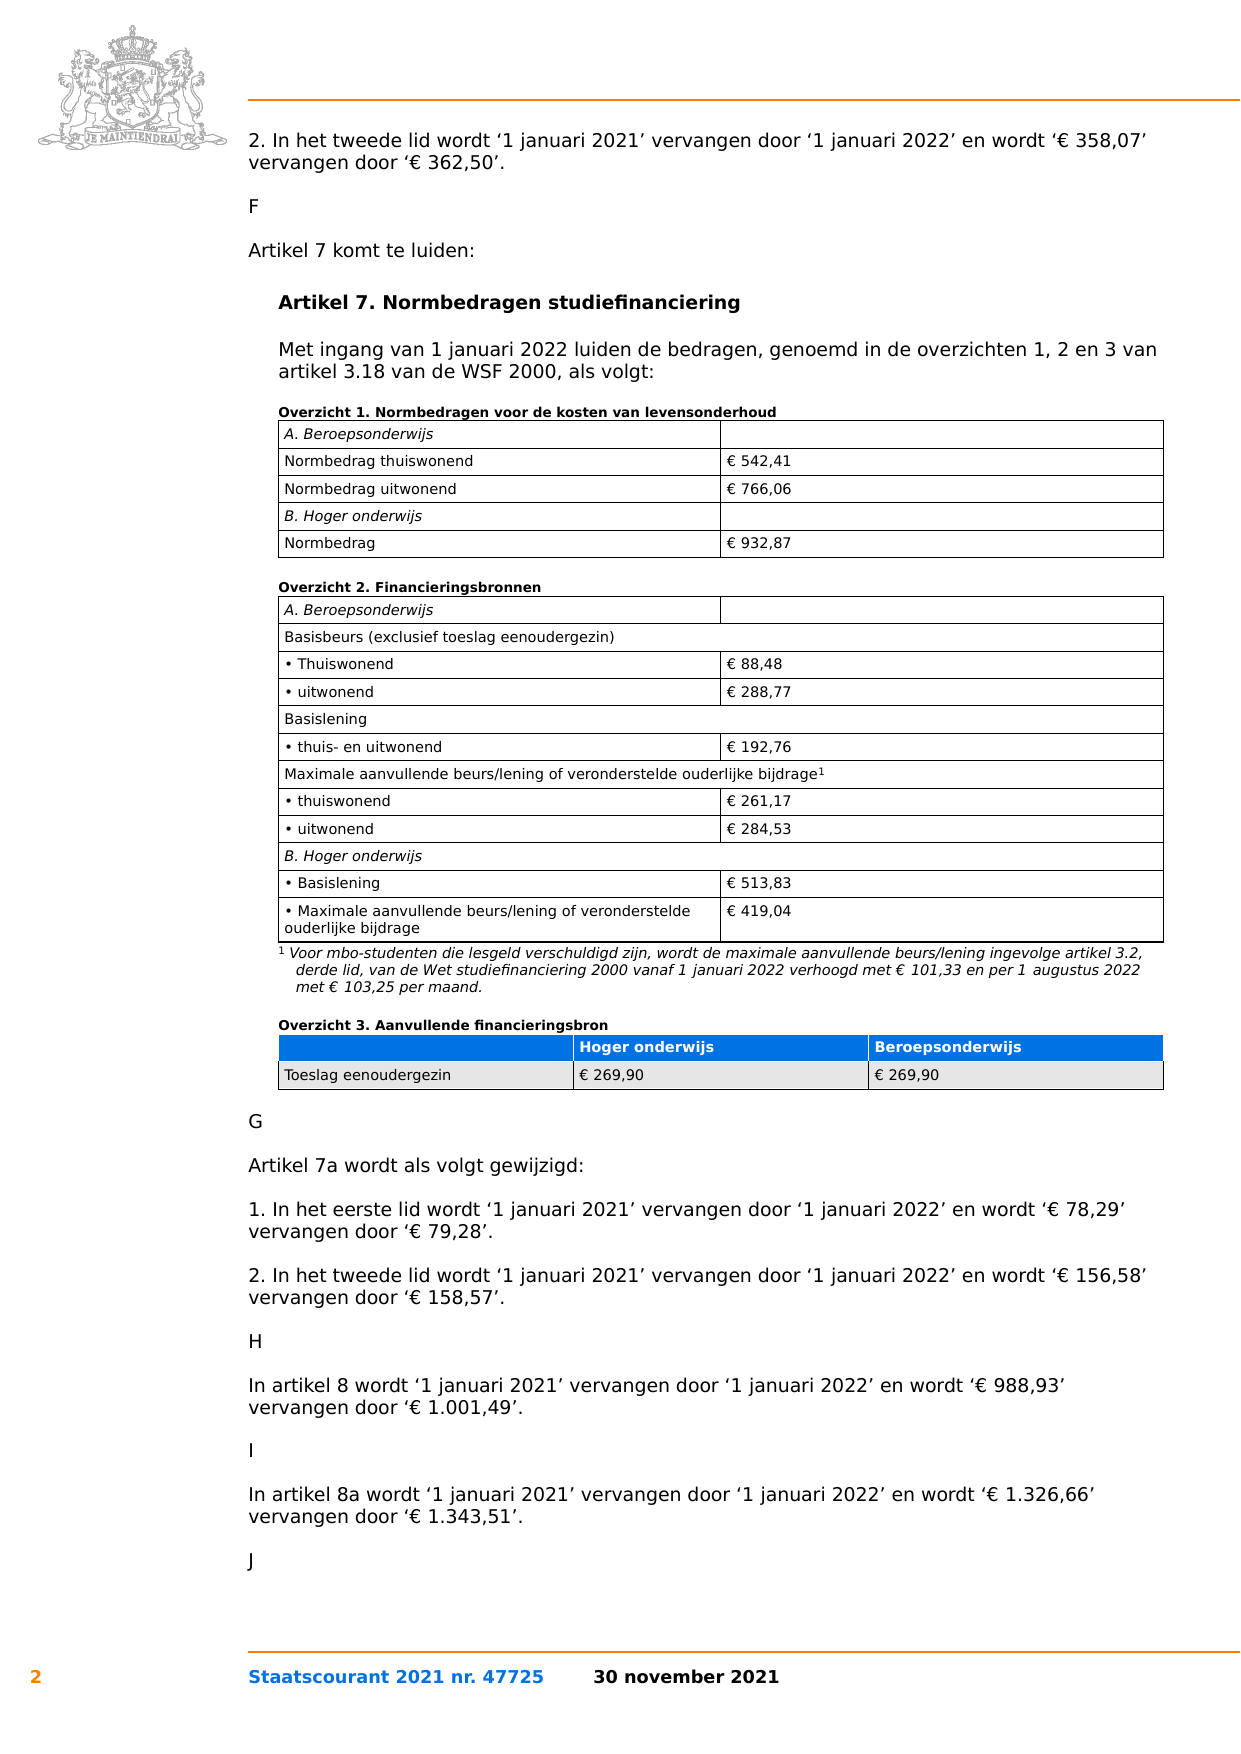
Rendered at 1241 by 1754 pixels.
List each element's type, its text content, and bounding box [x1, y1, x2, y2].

table_cell [721, 597, 1163, 623]
text Artikel 7a wordt als volgt gewijzigd: [248, 1155, 1163, 1177]
table_cell B. Hoger onderwijs [279, 843, 1163, 870]
table_cell Basislening [279, 706, 1163, 733]
table_cell • Maximale aanvullende beurs/lening of veronderstelde ouderlijke bijdrage [279, 898, 720, 941]
text 1. In het eerste lid wordt ‘1 januari 2021’ vervangen door ‘1 januari 2022’ en wordt ‘€ 78,29’ vervangen door ‘€ 79,28’. [248, 1199, 1163, 1243]
text In artikel 8 wordt ‘1 januari 2021’ vervangen door ‘1 januari 2022’ en wordt ‘€ 988,93’ vervangen door ‘€ 1.001,49’. [248, 1374, 1163, 1418]
table_cell [721, 503, 1163, 530]
table_cell Beroepsonderwijs [869, 1035, 1163, 1061]
table_cell € 513,83 [721, 871, 1163, 897]
text I [248, 1440, 1163, 1462]
table_cell € 261,17 [721, 789, 1163, 815]
table_cell € 88,48 [721, 652, 1163, 678]
table_cell Hoger onderwijs [574, 1035, 868, 1061]
table_header Overzicht 1. Normbedragen voor de kosten van levensonderhoud [278, 404, 1163, 420]
table_cell • uitwonend [279, 816, 720, 842]
table_cell • Thuiswonend [279, 652, 720, 678]
text 2. In het tweede lid wordt ‘1 januari 2021’ vervangen door ‘1 januari 2022’ en wordt ‘€ 156,58’ vervangen door ‘€ 158,57’. [248, 1265, 1163, 1309]
table_cell € 269,90 [869, 1062, 1163, 1088]
table_cell € 269,90 [574, 1062, 868, 1088]
table_header Overzicht 2. Financieringsbronnen [278, 580, 1163, 596]
table_cell 1 Voor mbo-studenten die lesgeld verschuldigd zijn, wordt de maximale aanvullende beurs/lening ingevolge artikel 3.2, derde lid, van de Wet studiefinanciering 2000 vanaf 1 januari 2022 verhoogd met € 101,33 en per 1 augustus 2022 met € 103,25 per maand. [278, 943, 1163, 996]
table_cell € 932,87 [721, 531, 1163, 557]
table_cell € 288,77 [721, 679, 1163, 705]
table_cell • Basislening [279, 871, 720, 897]
table_cell € 542,41 [721, 449, 1163, 475]
table_cell € 192,76 [721, 734, 1163, 760]
table_cell • thuis- en uitwonend [279, 734, 720, 760]
table_header Overzicht 3. Aanvullende financieringsbron [278, 1018, 1163, 1034]
table_cell [721, 421, 1163, 447]
text Artikel 7 komt te luiden: [248, 239, 1163, 262]
table_cell • uitwonend [279, 679, 720, 705]
text J [248, 1550, 1163, 1572]
table_cell A. Beroepsonderwijs [279, 597, 720, 623]
table_cell € 766,06 [721, 476, 1163, 502]
table_cell € 419,04 [721, 898, 1163, 941]
table_cell [279, 1035, 573, 1061]
table_cell € 284,53 [721, 816, 1163, 842]
text 2. In het tweede lid wordt ‘1 januari 2021’ vervangen door ‘1 januari 2022’ en wordt ‘€ 358,07’ vervangen door ‘€ 362,50’. [248, 130, 1163, 174]
text F [248, 196, 1163, 218]
text Met ingang van 1 januari 2022 luiden de bedragen, genoemd in de overzichten 1, 2 en 3 van artikel 3.18 van de WSF 2000, als volgt: [278, 338, 1163, 382]
text G [248, 1111, 1163, 1133]
picture [38, 25, 227, 150]
table_cell • thuiswonend [279, 789, 720, 815]
text In artikel 8a wordt ‘1 januari 2021’ vervangen door ‘1 januari 2022’ en wordt ‘€ 1.326,66’ vervangen door ‘€ 1.343,51’. [248, 1484, 1163, 1528]
table_cell Maximale aanvullende beurs/lening of veronderstelde ouderlijke bijdrage1 [279, 761, 1163, 787]
table_cell Toeslag eenoudergezin [279, 1062, 573, 1088]
subtitle Artikel 7. Normbedragen studiefinanciering [278, 292, 1163, 313]
table_cell Normbedrag [279, 531, 720, 557]
table_cell B. Hoger onderwijs [279, 503, 720, 530]
table_cell Normbedrag thuiswonend [279, 449, 720, 475]
table_cell Basisbeurs (exclusief toeslag eenoudergezin) [279, 624, 1163, 651]
table_cell A. Beroepsonderwijs [279, 421, 720, 447]
table_cell Normbedrag uitwonend [279, 476, 720, 502]
text H [248, 1331, 1163, 1353]
